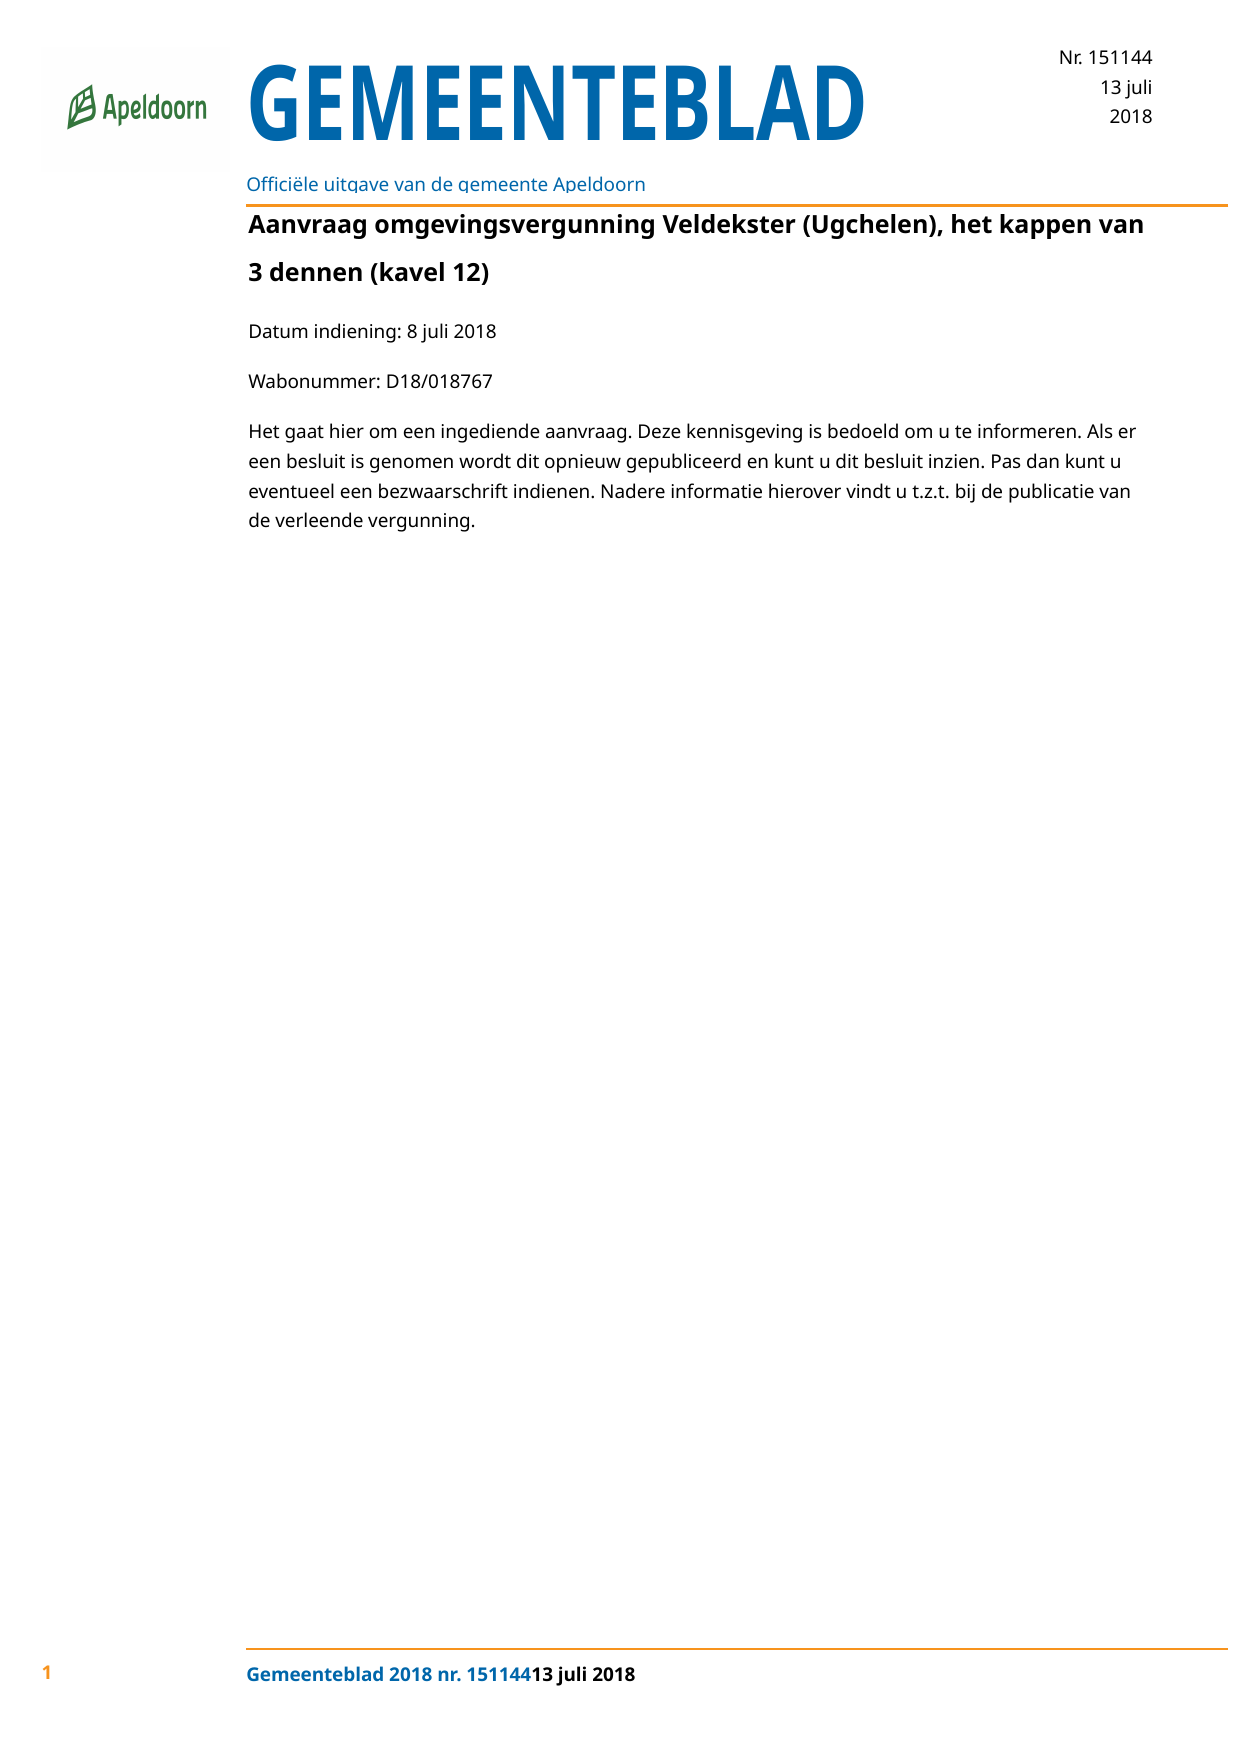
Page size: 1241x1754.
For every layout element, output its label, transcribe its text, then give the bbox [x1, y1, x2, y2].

text Aanvraag omgevingsvergunning Veldekster (Ugchelen), het kappen van 3 dennen (kavel 12) [248, 207, 1152, 288]
text Datum indiening: 8 juli 2018 [248, 318, 1152, 344]
picture [41, 47, 231, 172]
text Wabonummer: D18/018767 [248, 368, 1152, 394]
text Het gaat hier om een ingediende aanvraag. Deze kennisgeving is bedoeld om u te informeren. Als er een besluit is genomen wordt dit opnieuw gepubliceerd en kunt u dit besluit inzien. Pas dan kunt u eventueel een bezwaarschrift indienen. Nadere informatie hierover vindt u t.z.t. bij de publicatie van de verleende vergunning. [248, 419, 1152, 533]
